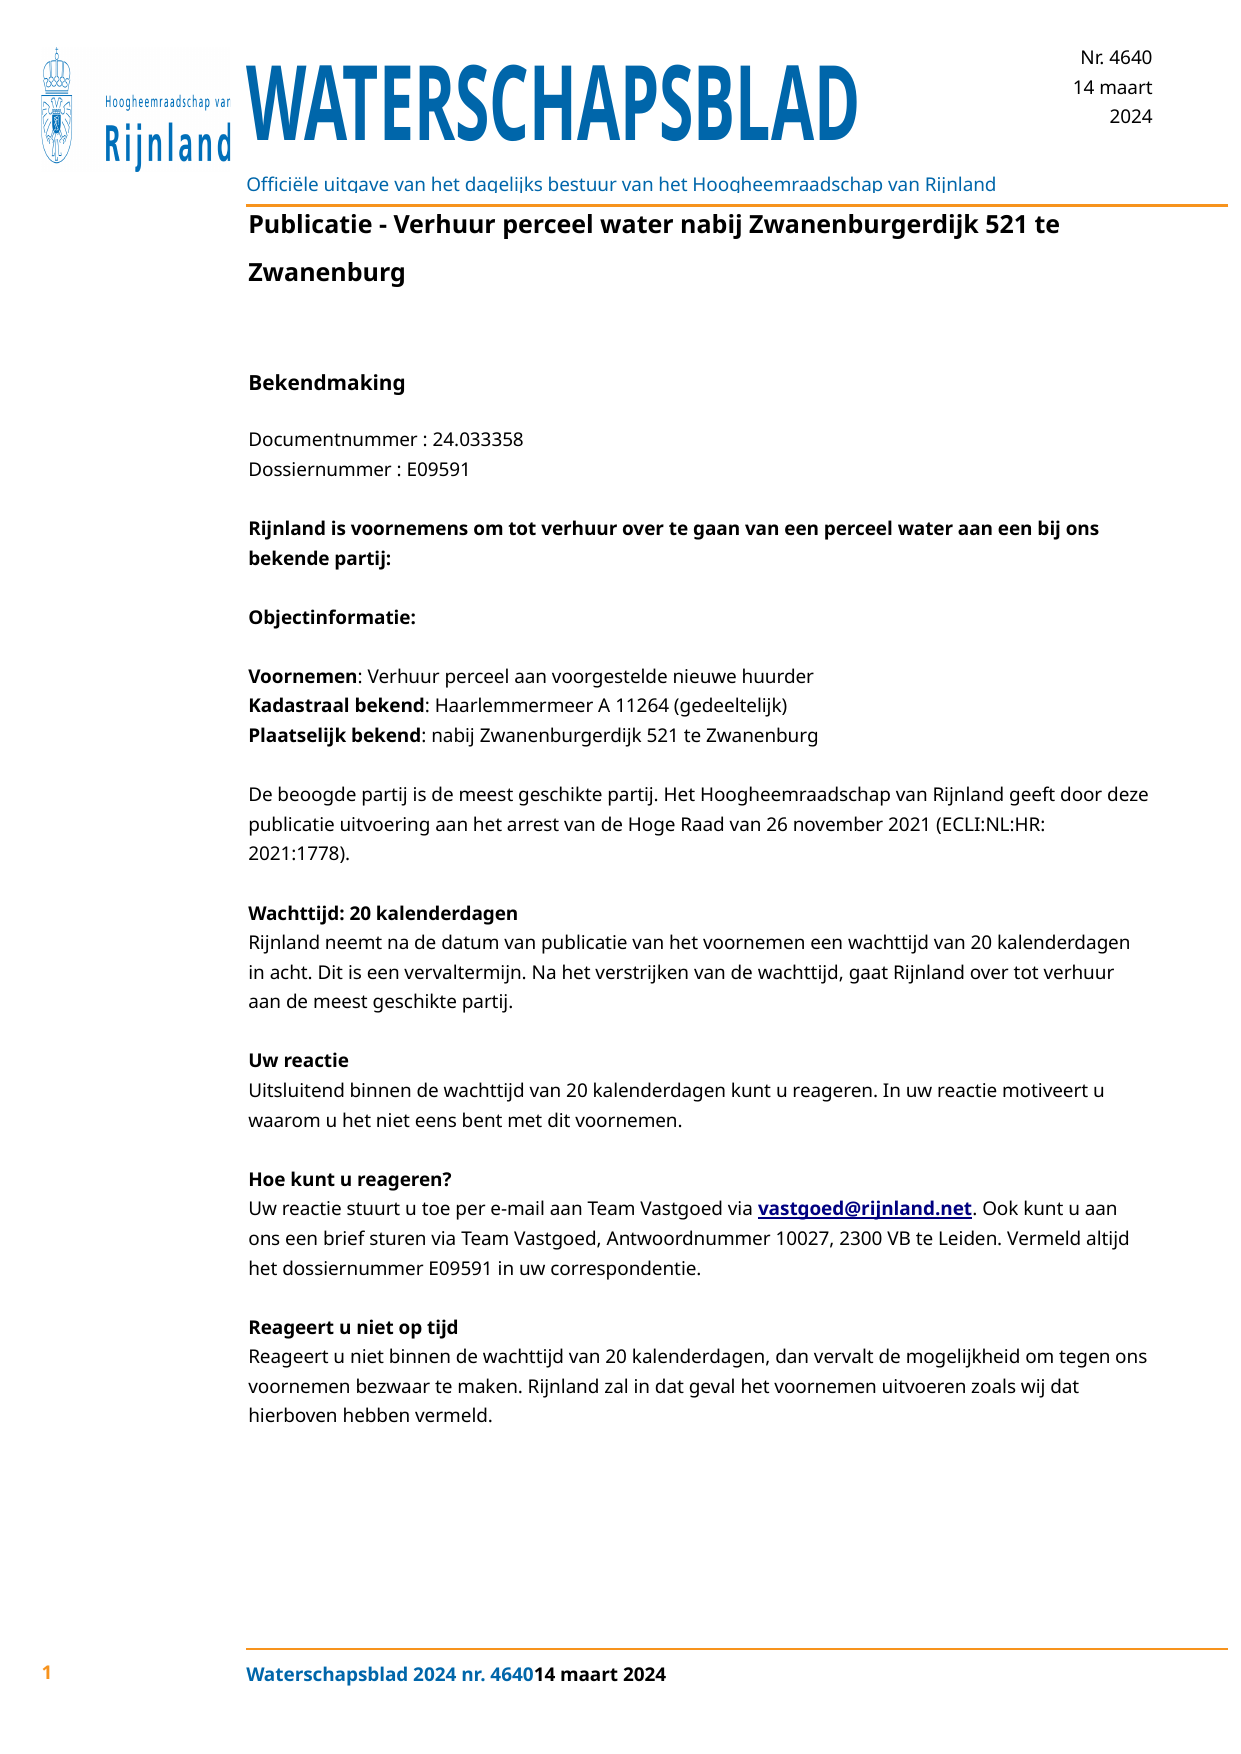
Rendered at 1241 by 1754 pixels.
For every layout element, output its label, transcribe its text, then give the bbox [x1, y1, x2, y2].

text Documentnummer : 24.033358 [248, 426, 1152, 452]
text Uw reactie [248, 1048, 1152, 1073]
text Dossiernummer : E09591 [248, 456, 1152, 482]
text De beoogde partij is de meest geschikte partij. Het Hoogheemraadschap van Rijnland geeft door deze publicatie uitvoering aan het arrest van de Hoge Raad van 26 november 2021 (ECLI:NL:HR: 2021:1778). [248, 781, 1152, 866]
text Voornemen: Verhuur perceel aan voorgestelde nieuwe huurder [248, 663, 1152, 689]
text Reageert u niet binnen de wachttijd van 20 kalenderdagen, dan vervalt de mogelijkheid om tegen ons voornemen bezwaar te maken. Rijnland zal in dat geval het voornemen uitvoeren zoals wij dat hierboven hebben vermeld. [248, 1343, 1152, 1428]
text Rijnland neemt na de datum van publicatie van het voornemen een wachttijd van 20 kalenderdagen in acht. Dit is een vervaltermijn. Na het verstrijken van de wachttijd, gaat Rijnland over tot verhuur aan de meest geschikte partij. [248, 929, 1152, 1014]
text Reageert u niet op tijd [248, 1314, 1152, 1339]
picture [41, 47, 231, 172]
text Objectinformatie: [248, 604, 1152, 629]
text Uw reactie stuurt u toe per e-mail aan Team Vastgoed via vastgoed@rijnland.net. Ook kunt u aan ons een brief sturen via Team Vastgoed, Antwoordnummer 10027, 2300 VB te Leiden. Vermeld altijd het dossiernummer E09591 in uw correspondentie. [248, 1196, 1152, 1280]
text Bekendmaking [248, 368, 1152, 397]
text Uitsluitend binnen de wachttijd van 20 kalenderdagen kunt u reageren. In uw reactie motiveert u waarom u het niet eens bent met dit voornemen. [248, 1077, 1152, 1132]
text Wachttijd: 20 kalenderdagen [248, 900, 1152, 925]
text Hoe kunt u reageren? [248, 1166, 1152, 1192]
text Kadastraal bekend: Haarlemmermeer A 11264 (gedeeltelijk) [248, 693, 1152, 718]
text Publicatie - Verhuur perceel water nabij Zwanenburgerdijk 521 te Zwanenburg [248, 207, 1152, 288]
text Rijnland is voornemens om tot verhuur over te gaan van een perceel water aan een bij ons bekende partij: [248, 515, 1152, 570]
text Plaatselijk bekend: nabij Zwanenburgerdijk 521 te Zwanenburg [248, 722, 1152, 748]
